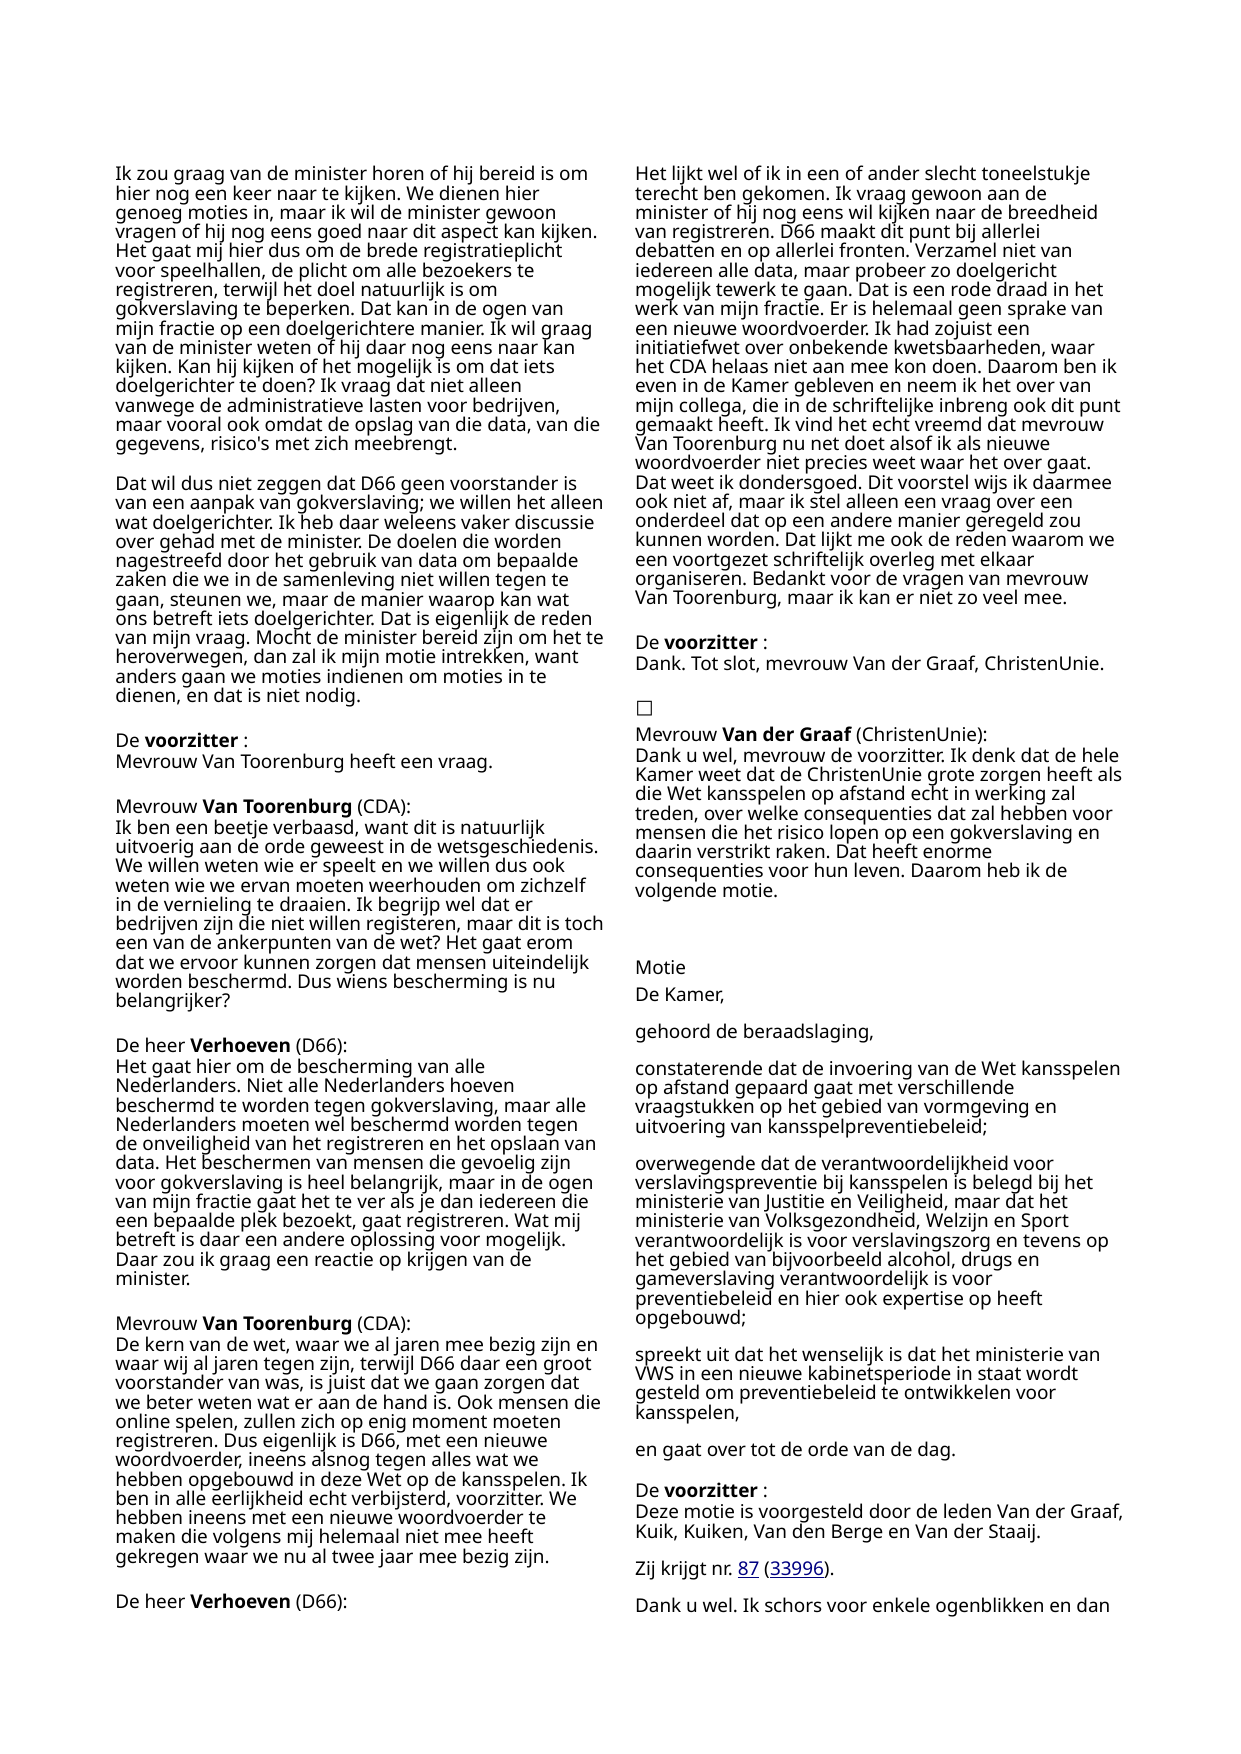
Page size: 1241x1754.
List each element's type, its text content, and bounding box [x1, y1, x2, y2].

text De voorzitter : [115, 727, 605, 753]
text Motie [635, 954, 1125, 980]
text Het lijkt wel of ik in een of ander slecht toneelstukje terecht ben gekomen. Ik vraag gewoon aan de minister of hij nog eens wil kijken naar de breedheid van registreren. D66 maakt dit punt bij allerlei debatten en op allerlei fronten. Verzamel niet van iedereen alle data, maar probeer zo doelgericht mogelijk tewerk te gaan. Dat is een rode draad in het werk van mijn fractie. Er is helemaal geen sprake van een nieuwe woordvoerder. Ik had zojuist een initiatiefwet over onbekende kwetsbaarheden, waar het CDA helaas niet aan mee kon doen. Daarom ben ik even in de Kamer gebleven en neem ik het over van mijn collega, die in de schriftelijke inbreng ook dit punt gemaakt heeft. Ik vind het echt vreemd dat mevrouw Van Toorenburg nu net doet alsof ik als nieuwe woordvoerder niet precies weet waar het over gaat. Dat weet ik dondersgoed. Dit voorstel wijs ik daarmee ook niet af, maar ik stel alleen een vraag over een onderdeel dat op een andere manier geregeld zou kunnen worden. Dat lijkt me ook de reden waarom we een voortgezet schriftelijk overleg met elkaar organiseren. Bedankt voor de vragen van mevrouw Van Toorenburg, maar ik kan er niet zo veel mee. [635, 165, 1125, 608]
text Dat wil dus niet zeggen dat D66 geen voorstander is van een aanpak van gokverslaving; we willen het alleen wat doelgerichter. Ik heb daar weleens vaker discussie over gehad met de minister. De doelen die worden nagestreefd door het gebruik van data om bepaalde zaken die we in de samenleving niet willen tegen te gaan, steunen we, maar de manier waarop kan wat ons betreft iets doelgerichter. Dat is eigenlijk de reden van mijn vraag. Mocht de minister bereid zijn om het te heroverwegen, dan zal ik mijn motie intrekken, want anders gaan we moties indienen om moties in te dienen, en dat is niet nodig. [115, 475, 605, 706]
text De heer Verhoeven (D66): [115, 1032, 605, 1058]
text Dank u wel, mevrouw de voorzitter. Ik denk dat de hele Kamer weet dat de ChristenUnie grote zorgen heeft als die Wet kansspelen op afstand echt in werking zal treden, over welke consequenties dat zal hebben voor mensen die het risico lopen op een gokverslaving en daarin verstrikt raken. Dat heeft enorme consequenties voor hun leven. Daarom heb ik de volgende motie. [635, 747, 1125, 901]
text Het gaat hier om de bescherming van alle Nederlanders. Niet alle Nederlanders hoeven beschermd te worden tegen gokverslaving, maar alle Nederlanders moeten wel beschermd worden tegen de onveiligheid van het registreren en het opslaan van data. Het beschermen van mensen die gevoelig zijn voor gokverslaving is heel belangrijk, maar in de ogen van mijn fractie gaat het te ver als je dan iedereen die een bepaalde plek bezoekt, gaat registreren. Wat mij betreft is daar een andere oplossing voor mogelijk. Daar zou ik graag een reactie op krijgen van de minister. [115, 1058, 605, 1289]
text De heer Verhoeven (D66): [115, 1588, 605, 1614]
text Mevrouw Van der Graaf (ChristenUnie): [635, 721, 1125, 747]
text Mevrouw Van Toorenburg (CDA): [115, 793, 605, 819]
text De voorzitter : [635, 629, 1125, 655]
text constaterende dat de invoering van de Wet kansspelen op afstand gepaard gaat met verschillende vraagstukken op het gebied van vormgeving en uitvoering van kansspelpreventiebeleid; [635, 1060, 1125, 1137]
text spreekt uit dat het wenselijk is dat het ministerie van VWS in een nieuwe kabinetsperiode in staat wordt gesteld om preventiebeleid te ontwikkelen voor kansspelen, [635, 1346, 1125, 1423]
text Dank u wel. Ik schors voor enkele ogenblikken en dan [635, 1597, 1125, 1616]
text Ik ben een beetje verbaasd, want dit is natuurlijk uitvoerig aan de orde geweest in de wetsgeschiedenis. We willen weten wie er speelt en we willen dus ook weten wie we ervan moeten weerhouden om zichzelf in de vernieling te draaien. Ik begrijp wel dat er bedrijven zijn die niet willen registeren, maar dit is toch een van de ankerpunten van de wet? Het gaat erom dat we ervoor kunnen zorgen dat mensen uiteindelijk worden beschermd. Dus wiens bescherming is nu belangrijker? [115, 819, 605, 1011]
text Dank. Tot slot, mevrouw Van der Graaf, ChristenUnie. [635, 655, 1125, 674]
text Ik zou graag van de minister horen of hij bereid is om hier nog een keer naar te kijken. We dienen hier genoeg moties in, maar ik wil de minister gewoon vragen of hij nog eens goed naar dit aspect kan kijken. Het gaat mij hier dus om de brede registratieplicht voor speelhallen, de plicht om alle bezoekers te registreren, terwijl het doel natuurlijk is om gokverslaving te beperken. Dat kan in de ogen van mijn fractie op een doelgerichtere manier. Ik wil graag van de minister weten of hij daar nog eens naar kan kijken. Kan hij kijken of het mogelijk is om dat iets doelgerichter te doen? Ik vraag dat niet alleen vanwege de administratieve lasten voor bedrijven, maar vooral ook omdat de opslag van die data, van die gegevens, risico's met zich meebrengt. [115, 165, 605, 454]
text Zij krijgt nr. 87 (33996). [635, 1559, 1125, 1579]
text Mevrouw Van Toorenburg (CDA): [115, 1310, 605, 1336]
text overwegende dat de verantwoordelijkheid voor verslavingspreventie bij kansspelen is belegd bij het ministerie van Justitie en Veiligheid, maar dat het ministerie van Volksgezondheid, Welzijn en Sport verantwoordelijk is voor verslavingszorg en tevens op het gebied van bijvoorbeeld alcohol, drugs en gameverslaving verantwoordelijk is voor preventiebeleid en hier ook expertise op heeft opgebouwd; [635, 1155, 1125, 1328]
text ⬜ [635, 695, 1125, 721]
text en gaat over tot de orde van de dag. [635, 1441, 1125, 1460]
text De kern van de wet, waar we al jaren mee bezig zijn en waar wij al jaren tegen zijn, terwijl D66 daar een groot voorstander van was, is juist dat we gaan zorgen dat we beter weten wat er aan de hand is. Ook mensen die online spelen, zullen zich op enig moment moeten registreren. Dus eigenlijk is D66, met een nieuwe woordvoerder, ineens alsnog tegen alles wat we hebben opgebouwd in deze Wet op de kansspelen. Ik ben in alle eerlijkheid echt verbijsterd, voorzitter. We hebben ineens met een nieuwe woordvoerder te maken die volgens mij helemaal niet mee heeft gekregen waar we nu al twee jaar mee bezig zijn. [115, 1336, 605, 1567]
text De Kamer, [635, 986, 1125, 1005]
text gehoord de beraadslaging, [635, 1023, 1125, 1042]
text Deze motie is voorgesteld door de leden Van der Graaf, Kuik, Kuiken, Van den Berge en Van der Staaij. [635, 1503, 1125, 1542]
text De voorzitter : [635, 1478, 1125, 1503]
text Mevrouw Van Toorenburg heeft een vraag. [115, 753, 605, 772]
